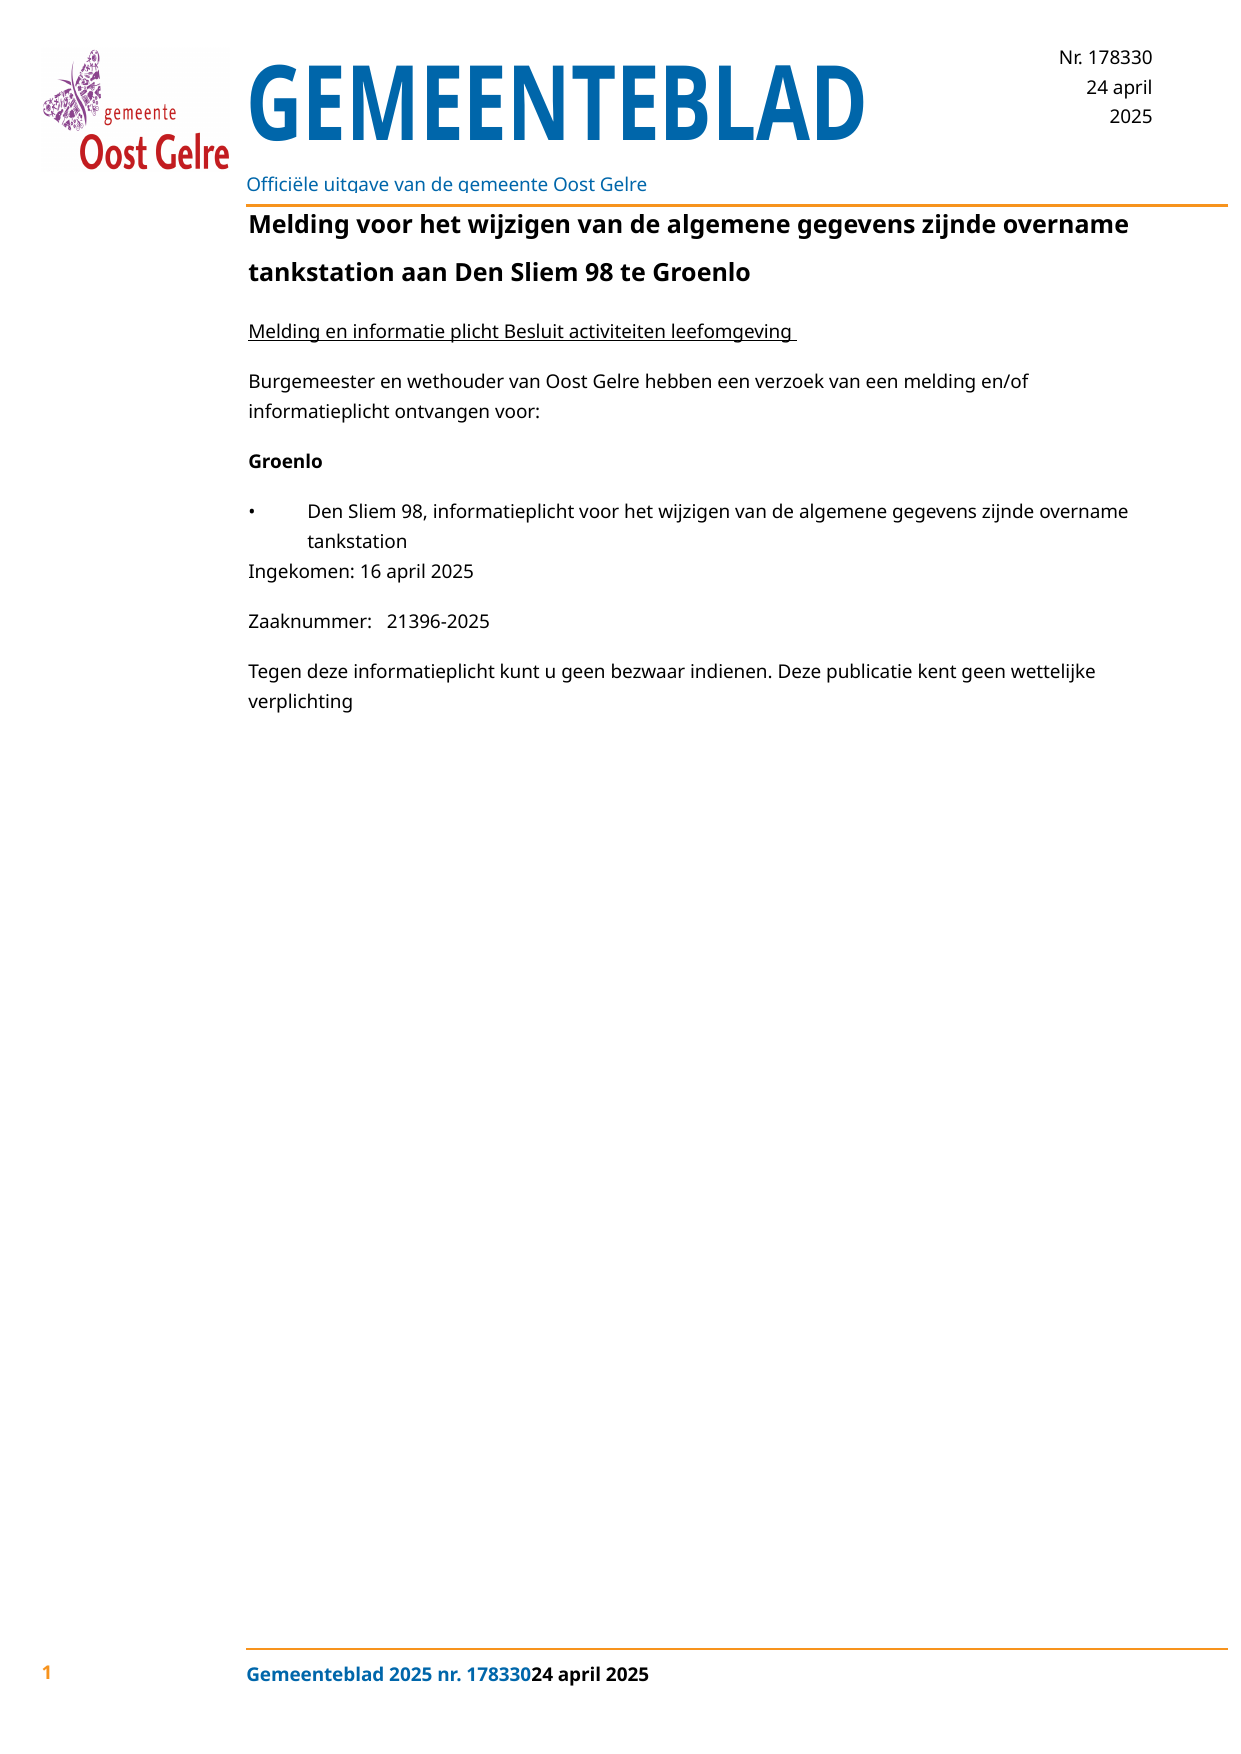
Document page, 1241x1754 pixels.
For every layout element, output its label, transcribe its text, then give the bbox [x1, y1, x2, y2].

text Melding voor het wijzigen van de algemene gegevens zijnde overname tankstation aan Den Sliem 98 te Groenlo [248, 207, 1152, 288]
text Burgemeester en wethouder van Oost Gelre hebben een verzoek van een melding en/of informatieplicht ontvangen voor: [248, 368, 1152, 424]
picture [41, 47, 231, 172]
text Melding en informatie plicht Besluit activiteiten leefomgeving [248, 318, 1152, 344]
text Tegen deze informatieplicht kunt u geen bezwaar indienen. Deze publicatie kent geen wettelijke verplichting [248, 659, 1152, 714]
text Groenlo [248, 448, 1152, 474]
text Zaaknummer: 21396-2025 [248, 608, 1152, 634]
text Ingekomen: 16 april 2025 [248, 558, 1152, 584]
list Den Sliem 98, informatieplicht voor het wijzigen van de algemene gegevens zijnde overname tankstation [248, 499, 1152, 554]
